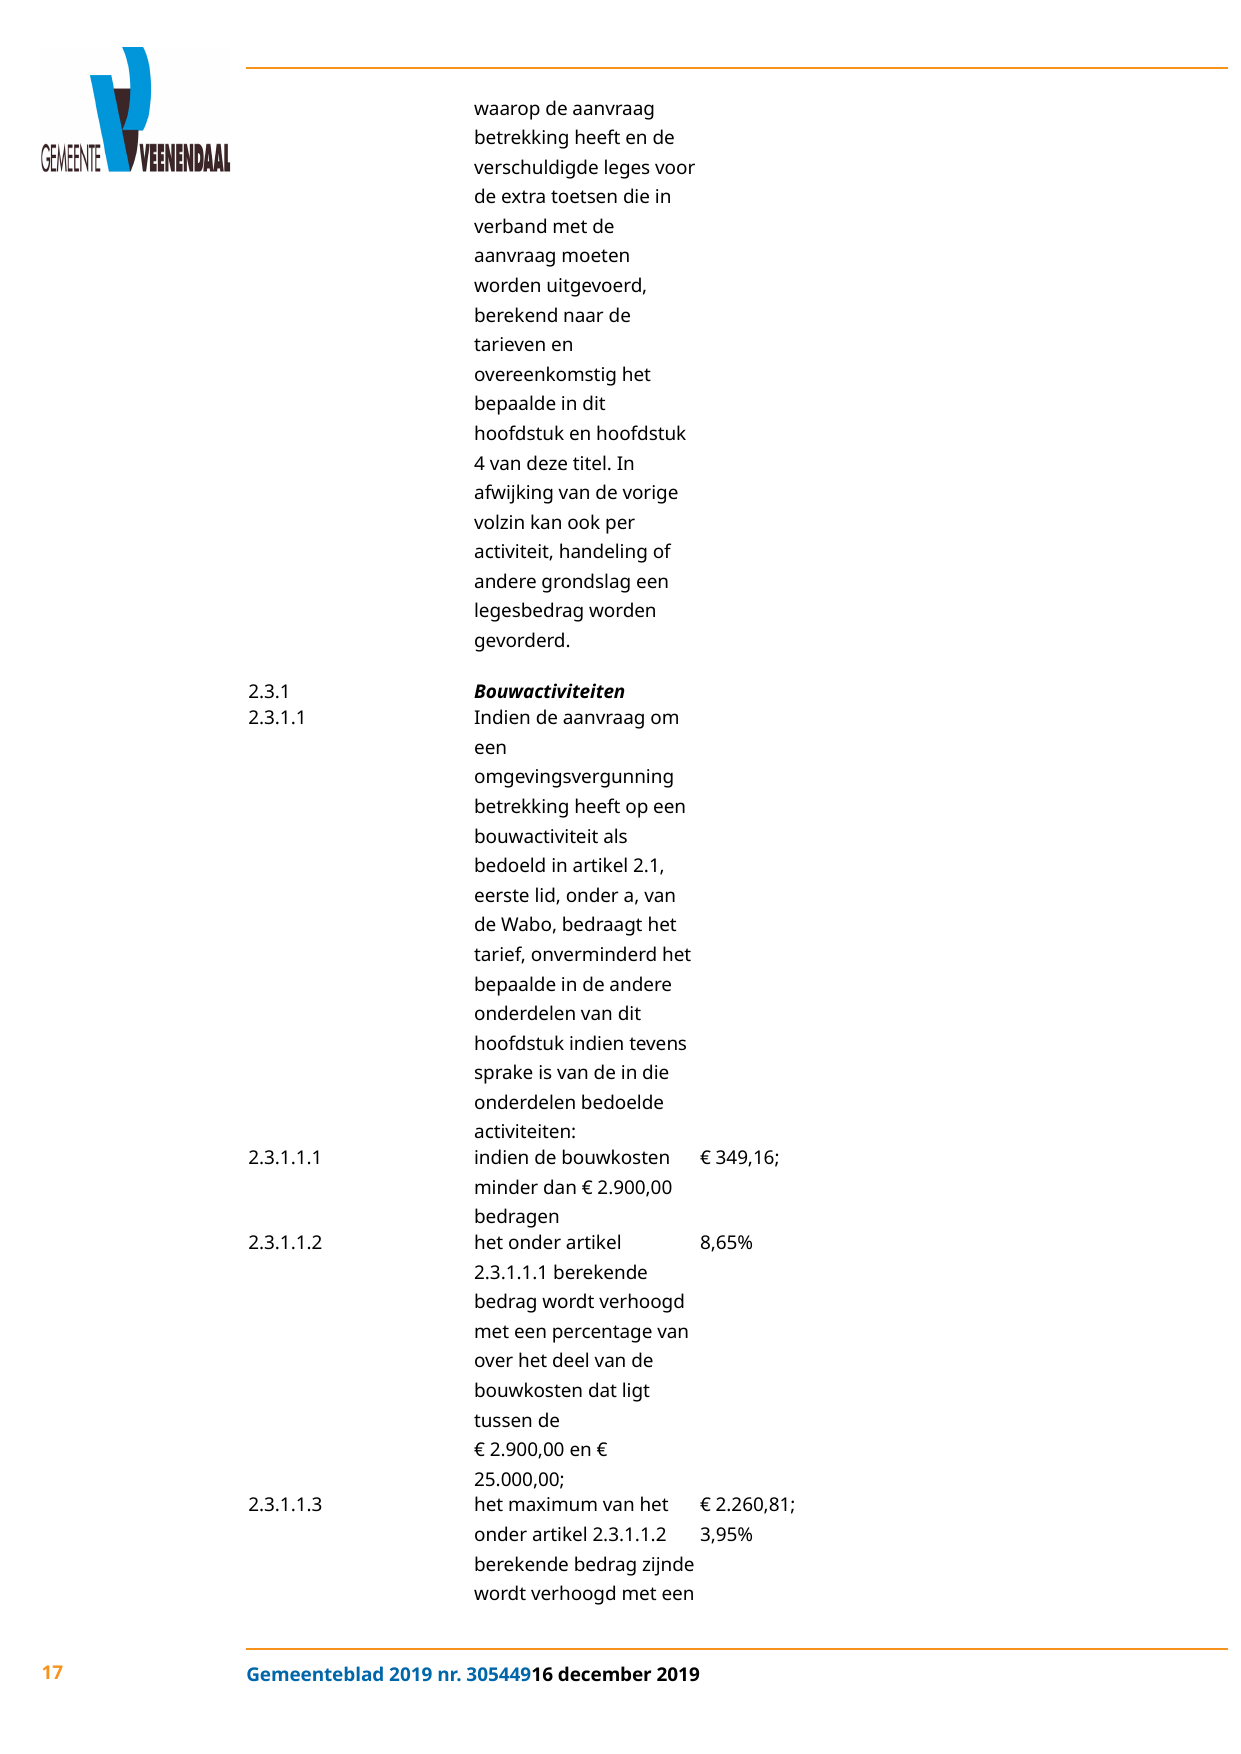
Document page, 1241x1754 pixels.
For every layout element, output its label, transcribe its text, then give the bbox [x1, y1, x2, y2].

table_header [700, 95, 926, 653]
picture [123, 47, 231, 172]
table_cell [700, 679, 926, 704]
table_cell 2.3.1.1.3 [248, 1492, 474, 1606]
table_cell € 2.260,81; 3,95% [700, 1492, 926, 1606]
table_cell 2.3.1.1.2 [248, 1229, 474, 1492]
table_cell het maximum van het onder artikel 2.3.1.1.2 berekende bedrag zijnde wordt verhoogd met een [474, 1492, 700, 1606]
table_header [248, 95, 474, 653]
table_cell 8,65% [700, 1229, 926, 1492]
table_cell Bouwactiviteiten [474, 679, 700, 704]
table_cell het onder artikel 2.3.1.1.1 berekende bedrag wordt verhoogd met een percentage van over het deel van de bouwkosten dat ligt tussen de € 2.900,00 en € 25.000,00; [474, 1229, 700, 1492]
table_cell indien de bouwkosten minder dan € 2.900,00 bedragen [474, 1144, 700, 1229]
picture [41, 47, 130, 172]
table_cell [700, 705, 926, 1144]
table_header waarop de aanvraag betrekking heeft en de verschuldigde leges voor de extra toetsen die in verband met de aanvraag moeten worden uitgevoerd, berekend naar de tarieven en overeenkomstig het bepaalde in dit hoofdstuk en hoofdstuk 4 van deze titel. In afwijking van de vorige volzin kan ook per activiteit, handeling of andere grondslag een legesbedrag worden gevorderd. [474, 95, 700, 653]
table_cell 2.3.1 [248, 679, 474, 704]
table_cell € 349,16; [700, 1144, 926, 1229]
table_cell [700, 653, 926, 679]
table_cell [248, 653, 474, 679]
table_cell 2.3.1.1.1 [248, 1144, 474, 1229]
table_cell Indien de aanvraag om een omgevingsvergunning betrekking heeft op een bouwactiviteit als bedoeld in artikel 2.1, eerste lid, onder a, van de Wabo, bedraagt het tarief, onverminderd het bepaalde in de andere onderdelen van dit hoofdstuk indien tevens sprake is van de in die onderdelen bedoelde activiteiten: [474, 705, 700, 1144]
table_cell 2.3.1.1 [248, 705, 474, 1144]
table_cell [474, 653, 700, 679]
